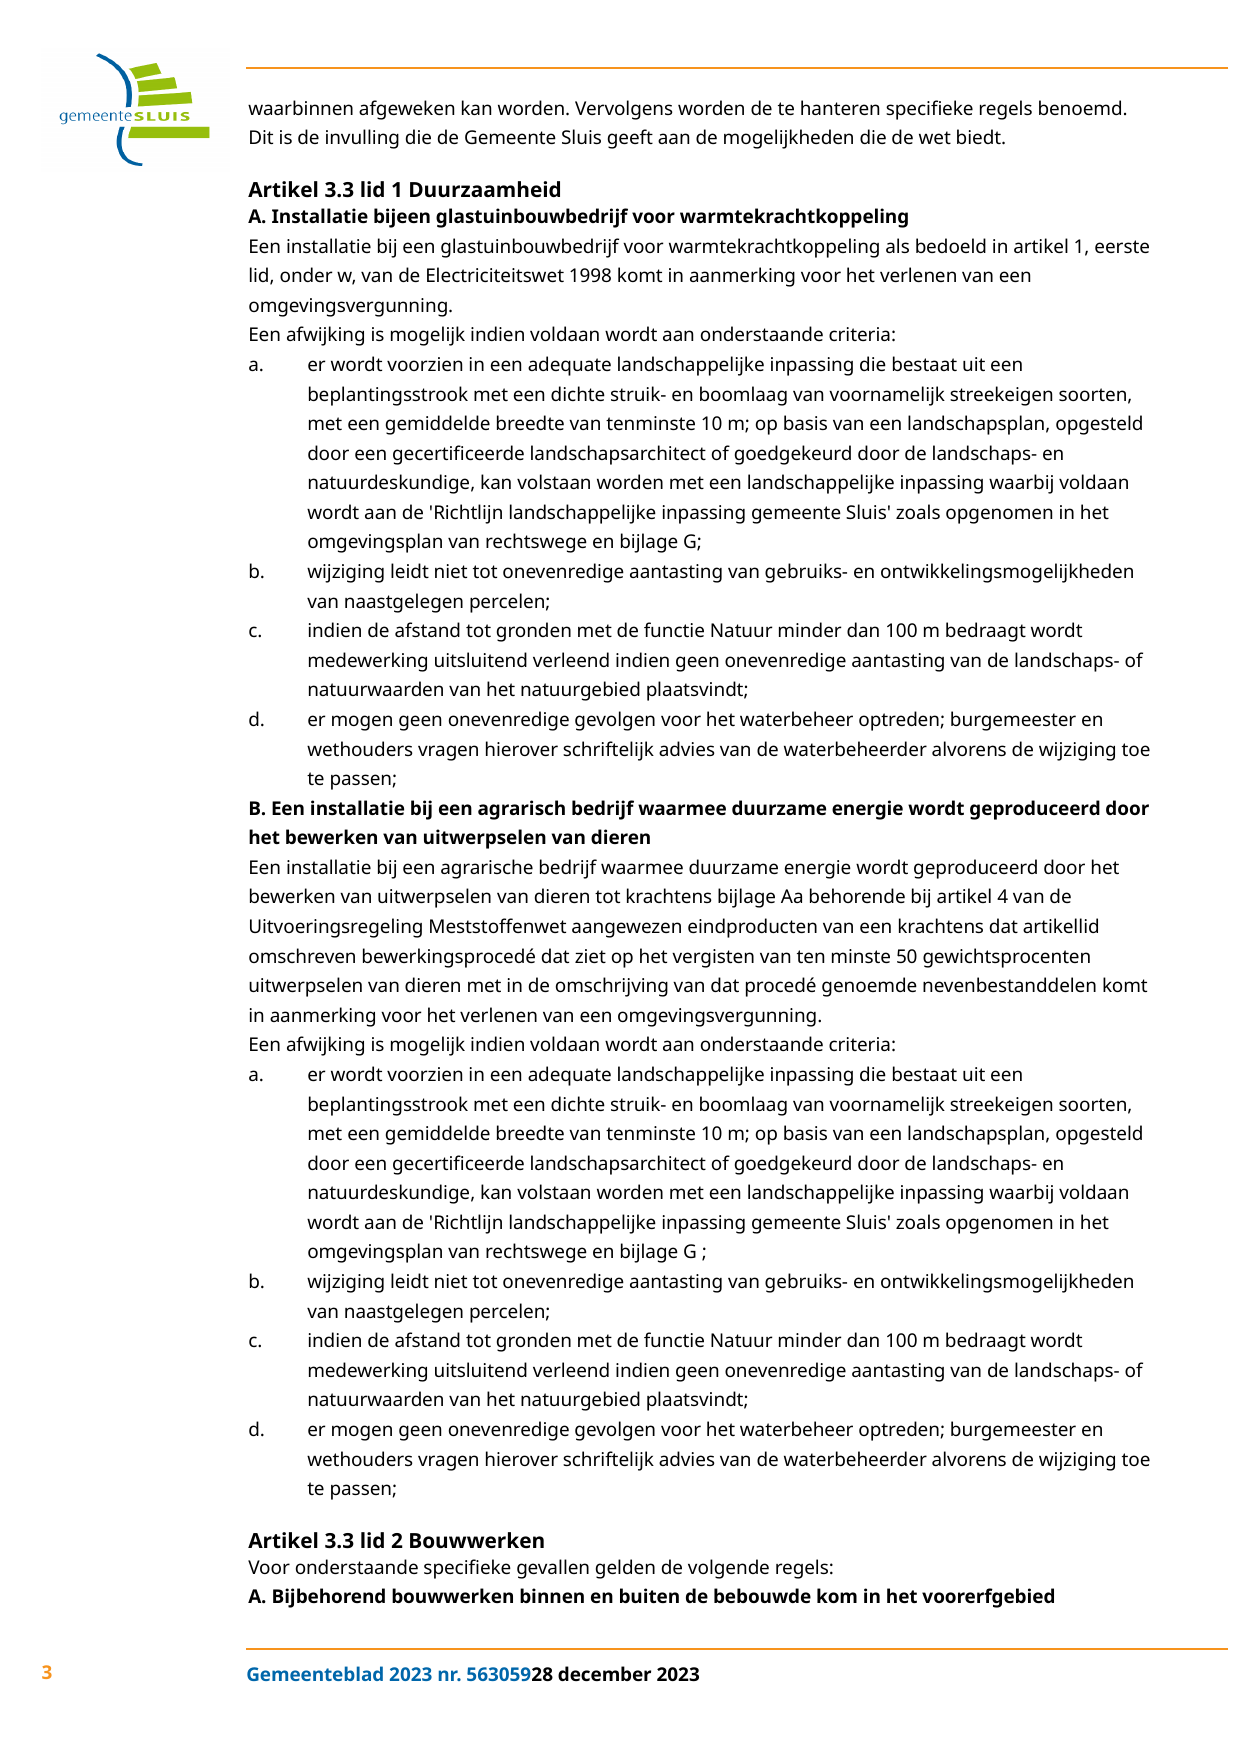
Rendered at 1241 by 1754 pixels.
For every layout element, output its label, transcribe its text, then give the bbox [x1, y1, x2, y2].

list indien de afstand tot gronden met de functie Natuur minder dan 100 m bedraagt wordt medewerking uitsluitend verleend indien geen onevenredige aantasting van de landschaps- of natuurwaarden van het natuurgebied plaatsvindt; [248, 617, 1152, 702]
list er mogen geen onevenredige gevolgen voor het waterbeheer optreden; burgemeester en wethouders vragen hierover schriftelijk advies van de waterbeheerder alvorens de wijziging toe te passen; [248, 1416, 1152, 1501]
text A. Bijbehorend bouwwerken binnen en buiten de bebouwde kom in het voorerfgebied [248, 1584, 1152, 1609]
list er mogen geen onevenredige gevolgen voor het waterbeheer optreden; burgemeester en wethouders vragen hierover schriftelijk advies van de waterbeheerder alvorens de wijziging toe te passen; [248, 706, 1152, 791]
text Een installatie bij een agrarische bedrijf waarmee duurzame energie wordt geproduceerd door het bewerken van uitwerpselen van dieren tot krachtens bijlage Aa behorende bij artikel 4 van de Uitvoeringsregeling Meststoffenwet aangewezen eindproducten van een krachtens dat artikellid omschreven bewerkingsprocedé dat ziet op het vergisten van ten minste 50 gewichtsprocenten uitwerpselen van dieren met in de omschrijving van dat procedé genoemde nevenbestanddelen komt in aanmerking voor het verlenen van een omgevingsvergunning. [248, 854, 1152, 1028]
list wijziging leidt niet tot onevenredige aantasting van gebruiks- en ontwikkelingsmogelijkheden van naastgelegen percelen; [248, 1268, 1152, 1323]
text Een afwijking is mogelijk indien voldaan wordt aan onderstaande criteria: [248, 1032, 1152, 1057]
text A. Installatie bijeen glastuinbouwbedrijf voor warmtekrachtkoppeling [248, 203, 1152, 229]
text Artikel 3.3 lid 1 Duurzaamheid [248, 175, 1152, 203]
text Een afwijking is mogelijk indien voldaan wordt aan onderstaande criteria: [248, 322, 1152, 347]
picture [41, 47, 231, 172]
text Voor onderstaande specifieke gevallen gelden de volgende regels: [248, 1554, 1152, 1580]
list er wordt voorzien in een adequate landschappelijke inpassing die bestaat uit een beplantingsstrook met een dichte struik- en boomlaag van voornamelijk streekeigen soorten, met een gemiddelde breedte van tenminste 10 m; op basis van een landschapsplan, opgesteld door een gecertificeerde landschapsarchitect of goedgekeurd door de landschaps- en natuurdeskundige, kan volstaan worden met een landschappelijke inpassing waarbij voldaan wordt aan de 'Richtlijn landschappelijke inpassing gemeente Sluis' zoals opgenomen in het omgevingsplan van rechtswege en bijlage G; [248, 351, 1152, 554]
list indien de afstand tot gronden met de functie Natuur minder dan 100 m bedraagt wordt medewerking uitsluitend verleend indien geen onevenredige aantasting van de landschaps- of natuurwaarden van het natuurgebied plaatsvindt; [248, 1327, 1152, 1412]
list er wordt voorzien in een adequate landschappelijke inpassing die bestaat uit een beplantingsstrook met een dichte struik- en boomlaag van voornamelijk streekeigen soorten, met een gemiddelde breedte van tenminste 10 m; op basis van een landschapsplan, opgesteld door een gecertificeerde landschapsarchitect of goedgekeurd door de landschaps- en natuurdeskundige, kan volstaan worden met een landschappelijke inpassing waarbij voldaan wordt aan de 'Richtlijn landschappelijke inpassing gemeente Sluis' zoals opgenomen in het omgevingsplan van rechtswege en bijlage G ; [248, 1061, 1152, 1264]
text waarbinnen afgeweken kan worden. Vervolgens worden de te hanteren specifieke regels benoemd. Dit is de invulling die de Gemeente Sluis geeft aan de mogelijkheden die de wet biedt. [248, 95, 1152, 150]
list wijziging leidt niet tot onevenredige aantasting van gebruiks- en ontwikkelingsmogelijkheden van naastgelegen percelen; [248, 558, 1152, 613]
text Artikel 3.3 lid 2 Bouwwerken [248, 1526, 1152, 1554]
text B. Een installatie bij een agrarisch bedrijf waarmee duurzame energie wordt geproduceerd door het bewerken van uitwerpselen van dieren [248, 795, 1152, 850]
text Een installatie bij een glastuinbouwbedrijf voor warmtekrachtkoppeling als bedoeld in artikel 1, eerste lid, onder w, van de Electriciteitswet 1998 komt in aanmerking voor het verlenen van een omgevingsvergunning. [248, 233, 1152, 318]
